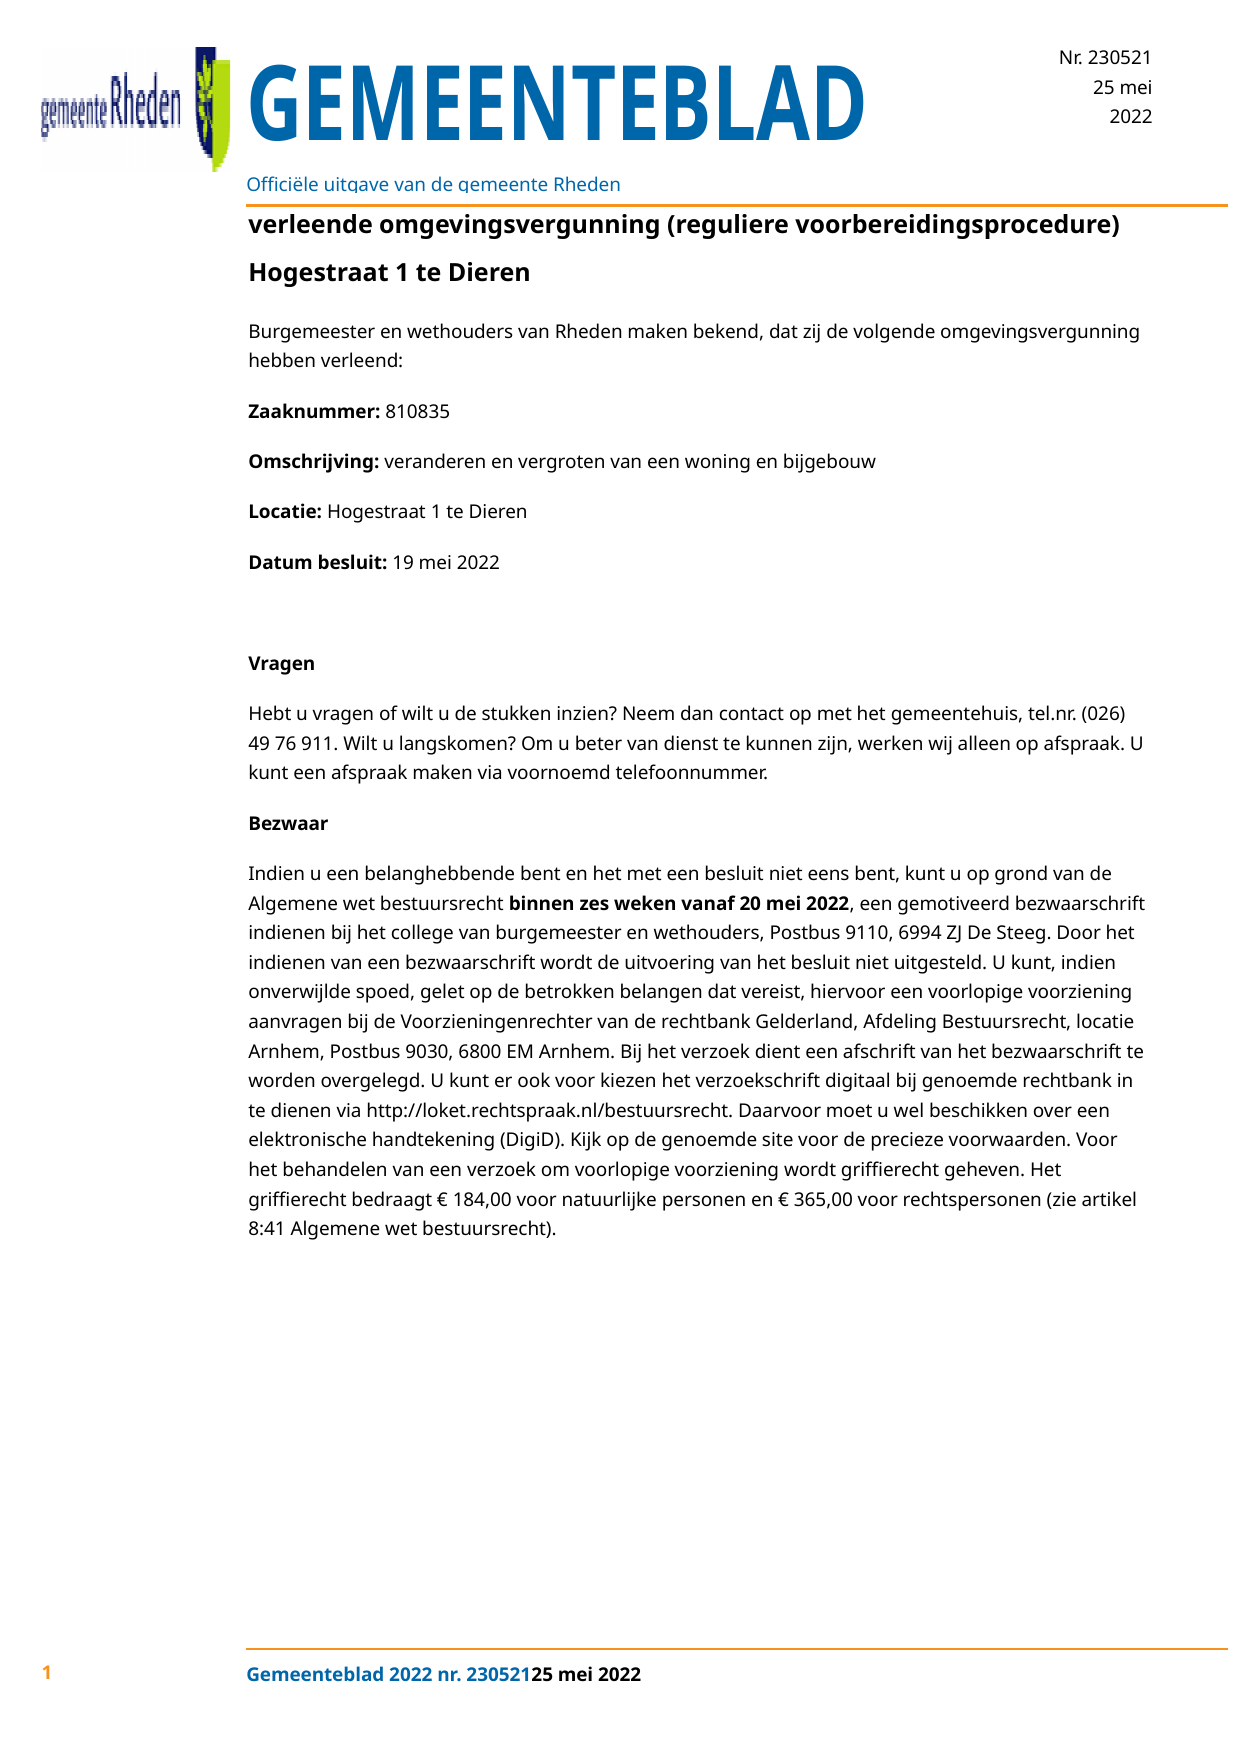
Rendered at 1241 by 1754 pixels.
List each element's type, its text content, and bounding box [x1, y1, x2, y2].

text Hebt u vragen of wilt u de stukken inzien? Neem dan contact op met het gemeentehuis, tel.nr. (026) 49 76 911. Wilt u langskomen? Om u beter van dienst te kunnen zijn, werken wij alleen op afspraak. U kunt een afspraak maken via voornoemd telefoonnummer. [248, 700, 1152, 785]
text Bezwaar [248, 810, 1152, 836]
text Omschrijving: veranderen en vergroten van een woning en bijgebouw [248, 448, 1152, 474]
text Burgemeester en wethouders van Rheden maken bekend, dat zij de volgende omgevingsvergunning hebben verleend: [248, 318, 1152, 373]
text Datum besluit: 19 mei 2022 [248, 549, 1152, 575]
text verleende omgevingsvergunning (reguliere voorbereidingsprocedure) Hogestraat 1 te Dieren [248, 207, 1152, 288]
text Locatie: Hogestraat 1 te Dieren [248, 499, 1152, 524]
picture [41, 47, 231, 172]
text Zaaknummer: 810835 [248, 398, 1152, 424]
text Indien u een belanghebbende bent en het met een besluit niet eens bent, kunt u op grond van de Algemene wet bestuursrecht binnen zes weken vanaf 20 mei 2022, een gemotiveerd bezwaarschrift indienen bij het college van burgemeester en wethouders, Postbus 9110, 6994 ZJ De Steeg. Door het indienen van een bezwaarschrift wordt de uitvoering van het besluit niet uitgesteld. U kunt, indien onverwijlde spoed, gelet op de betrokken belangen dat vereist, hiervoor een voorlopige voorziening aanvragen bij de Voorzieningenrechter van de rechtbank Gelderland, Afdeling Bestuursrecht, locatie Arnhem, Postbus 9030, 6800 EM Arnhem. Bij het verzoek dient een afschrift van het bezwaarschrift te worden overgelegd. U kunt er ook voor kiezen het verzoekschrift digitaal bij genoemde rechtbank in te dienen via http://loket.rechtspraak.nl/bestuursrecht. Daarvoor moet u wel beschikken over een elektronische handtekening (DigiD). Kijk op de genoemde site voor de precieze voorwaarden. Voor het behandelen van een verzoek om voorlopige voorziening wordt griffierecht geheven. Het griffierecht bedraagt € 184,00 voor natuurlijke personen en € 365,00 voor rechtspersonen (zie artikel 8:41 Algemene wet bestuursrecht). [248, 860, 1152, 1241]
text Vragen [248, 650, 1152, 676]
